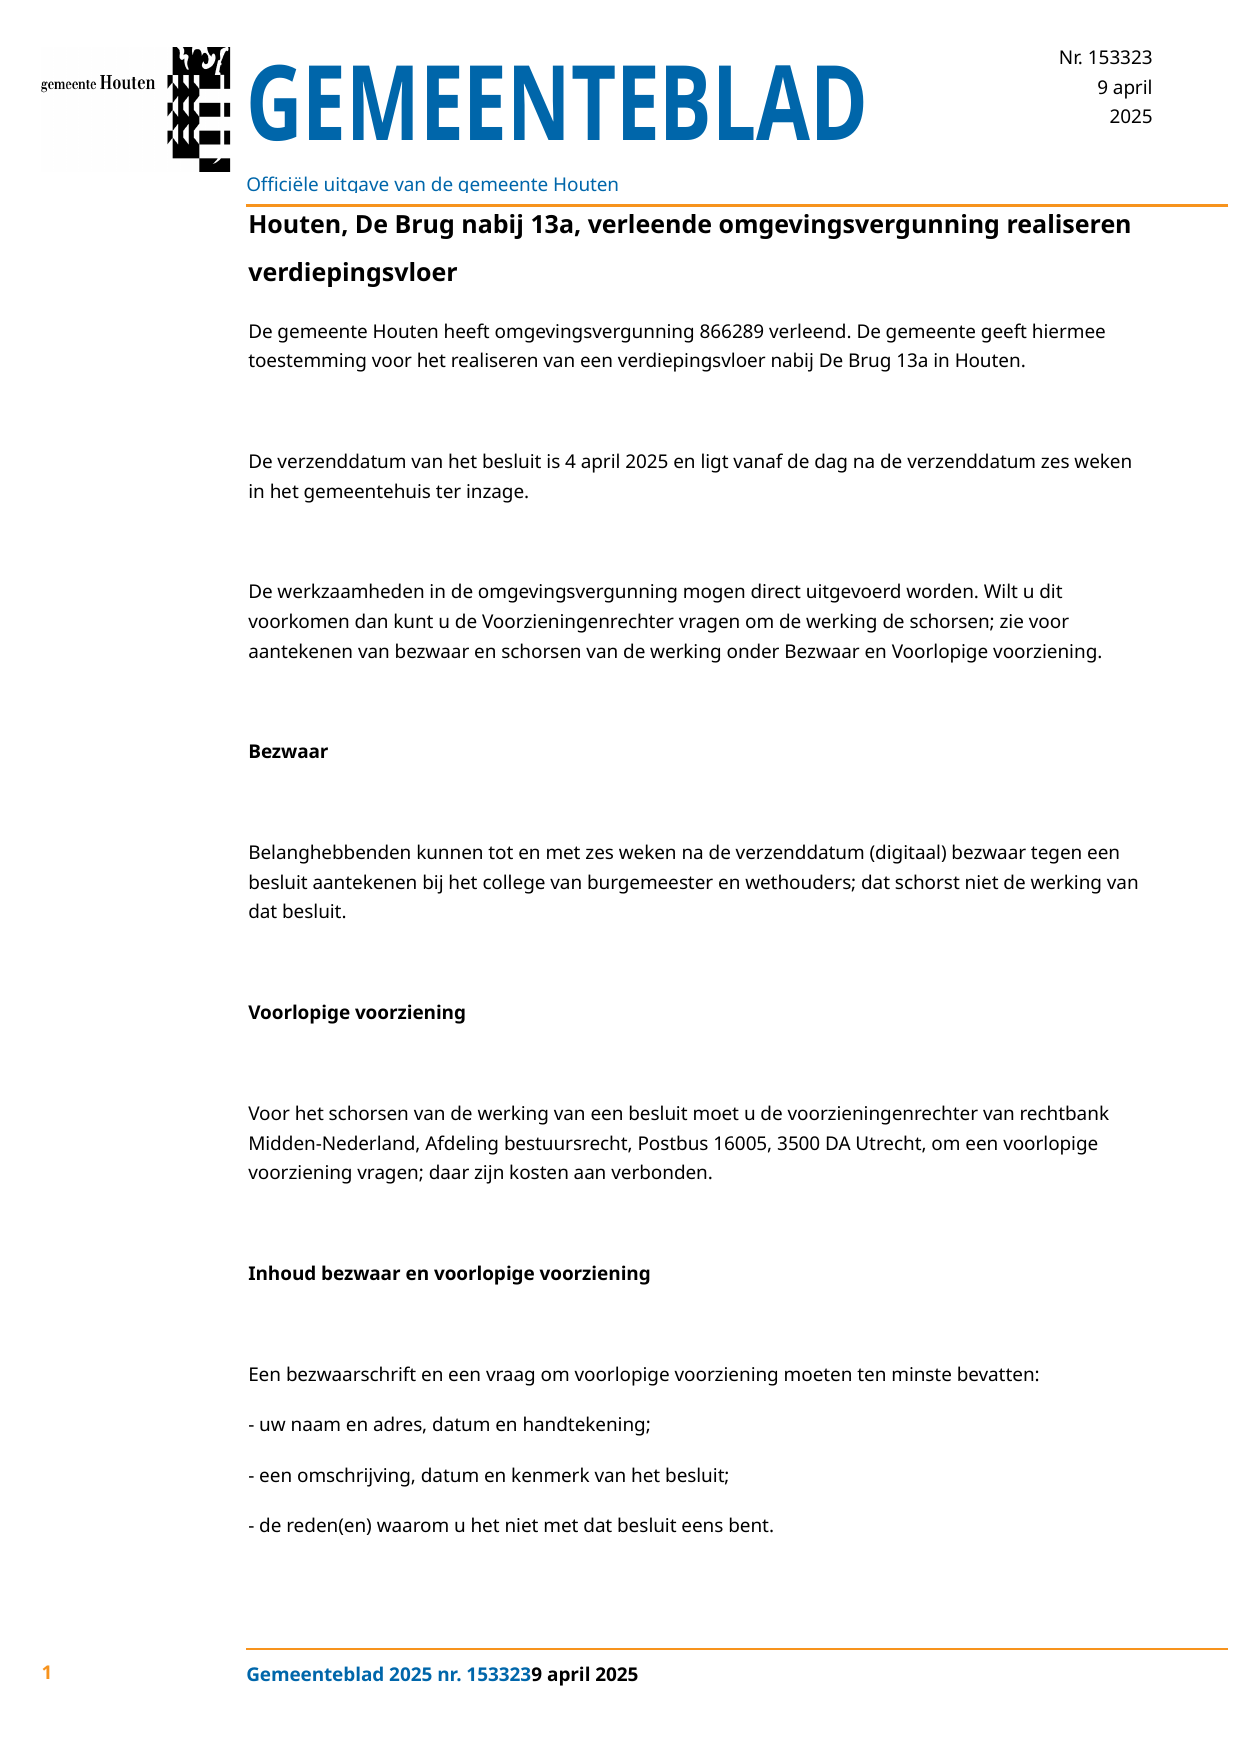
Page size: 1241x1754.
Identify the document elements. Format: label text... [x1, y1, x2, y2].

picture [41, 47, 231, 172]
text Inhoud bezwaar en voorlopige voorziening [248, 1260, 1152, 1286]
text Een bezwaarschrift en een vraag om voorlopige voorziening moeten ten minste bevatten: [248, 1361, 1152, 1387]
text De gemeente Houten heeft omgevingsvergunning 866289 verleend. De gemeente geeft hiermee toestemming voor het realiseren van een verdiepingsvloer nabij De Brug 13a in Houten. [248, 318, 1152, 373]
text - de reden(en) waarom u het niet met dat besluit eens bent. [248, 1512, 1152, 1538]
text Houten, De Brug nabij 13a, verleende omgevingsvergunning realiseren verdiepingsvloer [248, 207, 1152, 288]
text Belanghebbenden kunnen tot en met zes weken na de verzenddatum (digitaal) bezwaar tegen een besluit aantekenen bij het college van burgemeester en wethouders; dat schorst niet de werking van dat besluit. [248, 839, 1152, 924]
text Voorlopige voorziening [248, 999, 1152, 1025]
text De werkzaamheden in de omgevingsvergunning mogen direct uitgevoerd worden. Wilt u dit voorkomen dan kunt u de Voorzieningenrechter vragen om de werking de schorsen; zie voor aantekenen van bezwaar en schorsen van de werking onder Bezwaar en Voorlopige voorziening. [248, 579, 1152, 664]
text Bezwaar [248, 739, 1152, 764]
text De verzenddatum van het besluit is 4 april 2025 en ligt vanaf de dag na de verzenddatum zes weken in het gemeentehuis ter inzage. [248, 448, 1152, 504]
text Voor het schorsen van de werking van een besluit moet u de voorzieningenrechter van rechtbank Midden-Nederland, Afdeling bestuursrecht, Postbus 16005, 3500 DA Utrecht, om een voorlopige voorziening vragen; daar zijn kosten aan verbonden. [248, 1100, 1152, 1185]
text - uw naam en adres, datum en handtekening; [248, 1412, 1152, 1437]
text - een omschrijving, datum en kenmerk van het besluit; [248, 1462, 1152, 1488]
